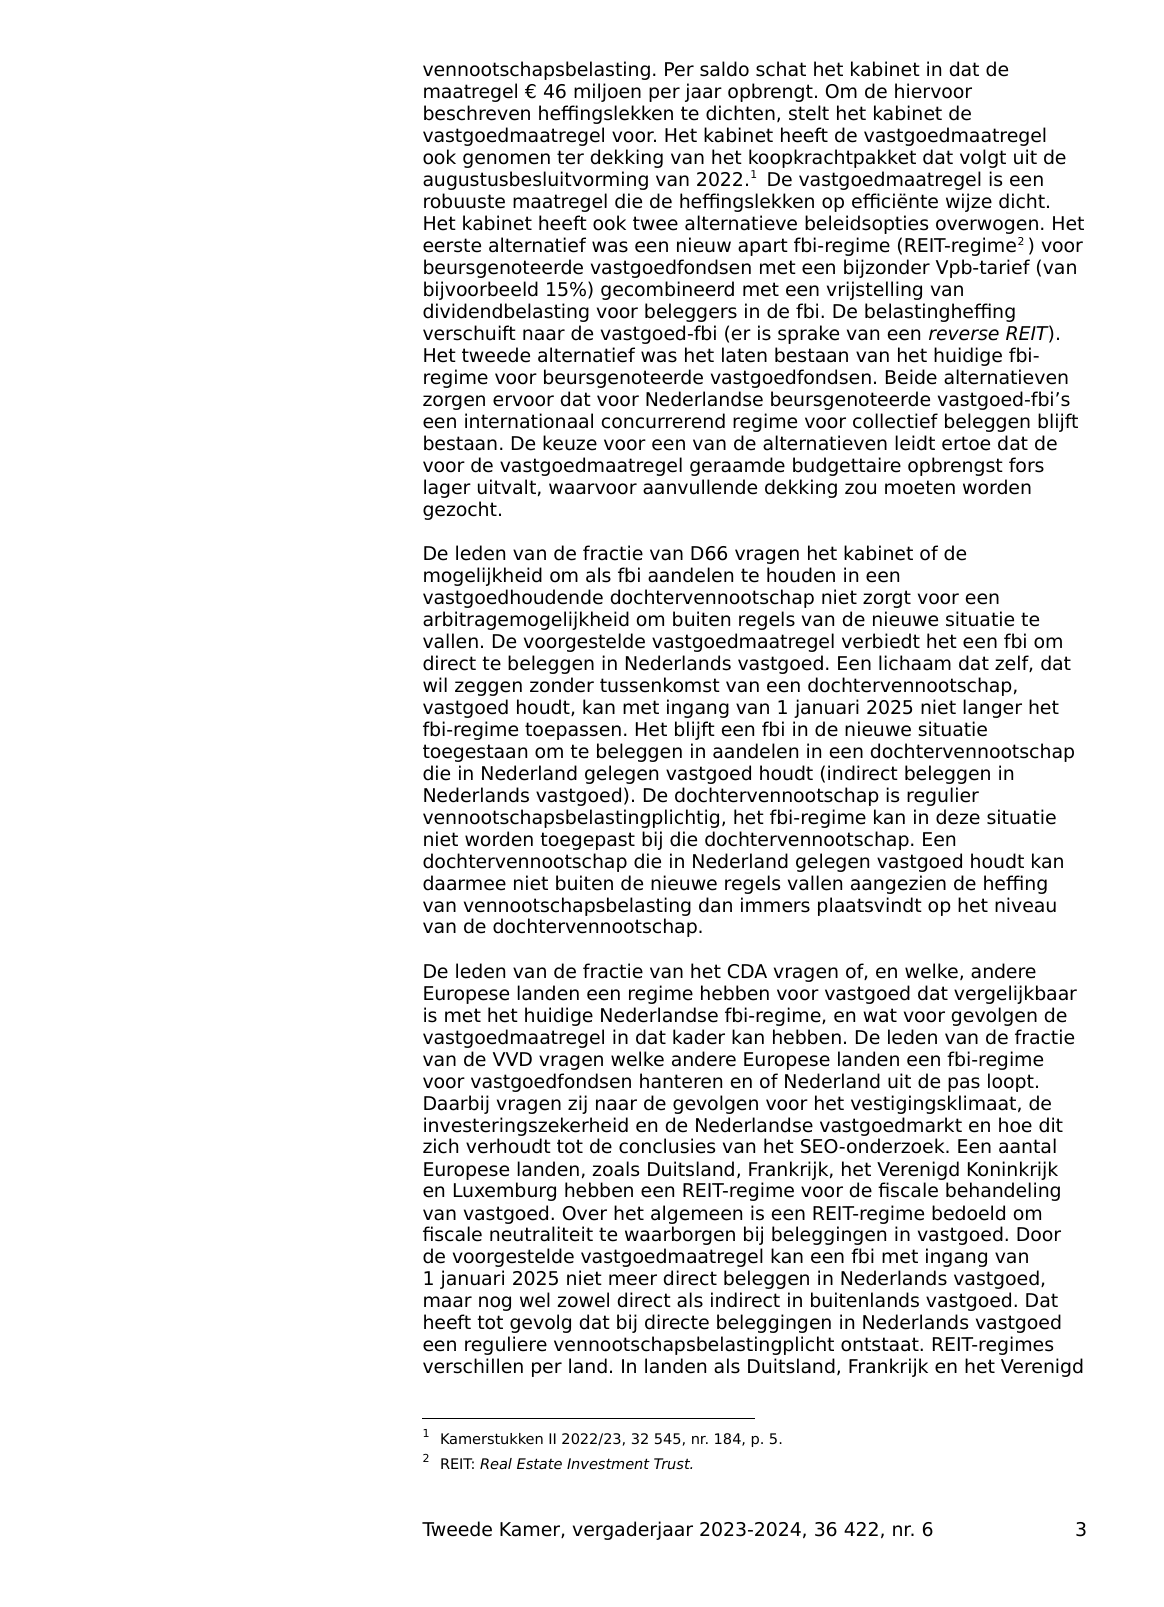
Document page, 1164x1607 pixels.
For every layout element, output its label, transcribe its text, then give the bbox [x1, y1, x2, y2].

text vennootschapsbelasting. Per saldo schat het kabinet in dat de maatregel € 46 miljoen per jaar opbrengt. Om de hiervoor beschreven heffingslekken te dichten, stelt het kabinet de vastgoedmaatregel voor. Het kabinet heeft de vastgoedmaatregel ook genomen ter dekking van het koopkrachtpakket dat volgt uit de augustusbesluitvorming van 2022. De vastgoedmaatregel is een robuuste maatregel die de heffingslekken op efficiënte wijze dicht. Het kabinet heeft ook twee alternatieve beleidsopties overwogen. Het eerste alternatief was een nieuw apart fbi-regime (REIT-regime) voor beursgenoteerde vastgoedfondsen met een bijzonder Vpb-tarief (van bijvoorbeeld 15%) gecombineerd met een vrijstelling van dividendbelasting voor beleggers in de fbi. De belastingheffing verschuift naar de vastgoed-fbi (er is sprake van een reverse REIT). Het tweede alternatief was het laten bestaan van het huidige fbi-regime voor beursgenoteerde vastgoedfondsen. Beide alternatieven zorgen ervoor dat voor Nederlandse beursgenoteerde vastgoed-fbi’s een internationaal concurrerend regime voor collectief beleggen blijft bestaan. De keuze voor een van de alternatieven leidt ertoe dat de voor de vastgoedmaatregel geraamde budgettaire opbrengst fors lager uitvalt, waarvoor aanvullende dekking zou moeten worden gezocht. [422, 59, 1087, 521]
text Kamerstukken II 2022/23, 32 545, nr. 184, p. 5. [422, 1427, 1087, 1449]
text De leden van de fractie van D66 vragen het kabinet of de mogelijkheid om als fbi aandelen te houden in een vastgoedhoudende dochtervennootschap niet zorgt voor een arbitragemogelijkheid om buiten regels van de nieuwe situatie te vallen. De voorgestelde vastgoedmaatregel verbiedt het een fbi om direct te beleggen in Nederlands vastgoed. Een lichaam dat zelf, dat wil zeggen zonder tussenkomst van een dochtervennootschap, vastgoed houdt, kan met ingang van 1 januari 2025 niet langer het fbi-regime toepassen. Het blijft een fbi in de nieuwe situatie toegestaan om te beleggen in aandelen in een dochtervennootschap die in Nederland gelegen vastgoed houdt (indirect beleggen in Nederlands vastgoed). De dochtervennootschap is regulier vennootschapsbelastingplichtig, het fbi-regime kan in deze situatie niet worden toegepast bij die dochtervennootschap. Een dochtervennootschap die in Nederland gelegen vastgoed houdt kan daarmee niet buiten de nieuwe regels vallen aangezien de heffing van vennootschapsbelasting dan immers plaatsvindt op het niveau van de dochtervennootschap. [422, 543, 1087, 938]
text De leden van de fractie van het CDA vragen of, en welke, andere Europese landen een regime hebben voor vastgoed dat vergelijkbaar is met het huidige Nederlandse fbi-regime, en wat voor gevolgen de vastgoedmaatregel in dat kader kan hebben. De leden van de fractie van de VVD vragen welke andere Europese landen een fbi-regime voor vastgoedfondsen hanteren en of Nederland uit de pas loopt. Daarbij vragen zij naar de gevolgen voor het vestigingsklimaat, de investeringszekerheid en de Nederlandse vastgoedmarkt en hoe dit zich verhoudt tot de conclusies van het SEO-onderzoek. Een aantal Europese landen, zoals Duitsland, Frankrijk, het Verenigd Koninkrijk en Luxemburg hebben een REIT-regime voor de fiscale behandeling van vastgoed. Over het algemeen is een REIT-regime bedoeld om fiscale neutraliteit te waarborgen bij beleggingen in vastgoed. Door de voorgestelde vastgoedmaatregel kan een fbi met ingang van 1 januari 2025 niet meer direct beleggen in Nederlands vastgoed, maar nog wel zowel direct als indirect in buitenlands vastgoed. Dat heeft tot gevolg dat bij directe beleggingen in Nederlands vastgoed een reguliere vennootschapsbelastingplicht ontstaat. REIT-regimes verschillen per land. In landen als Duitsland, Frankrijk en het Verenigd [422, 961, 1087, 1378]
text REIT: Real Estate Investment Trust. [422, 1452, 1087, 1474]
